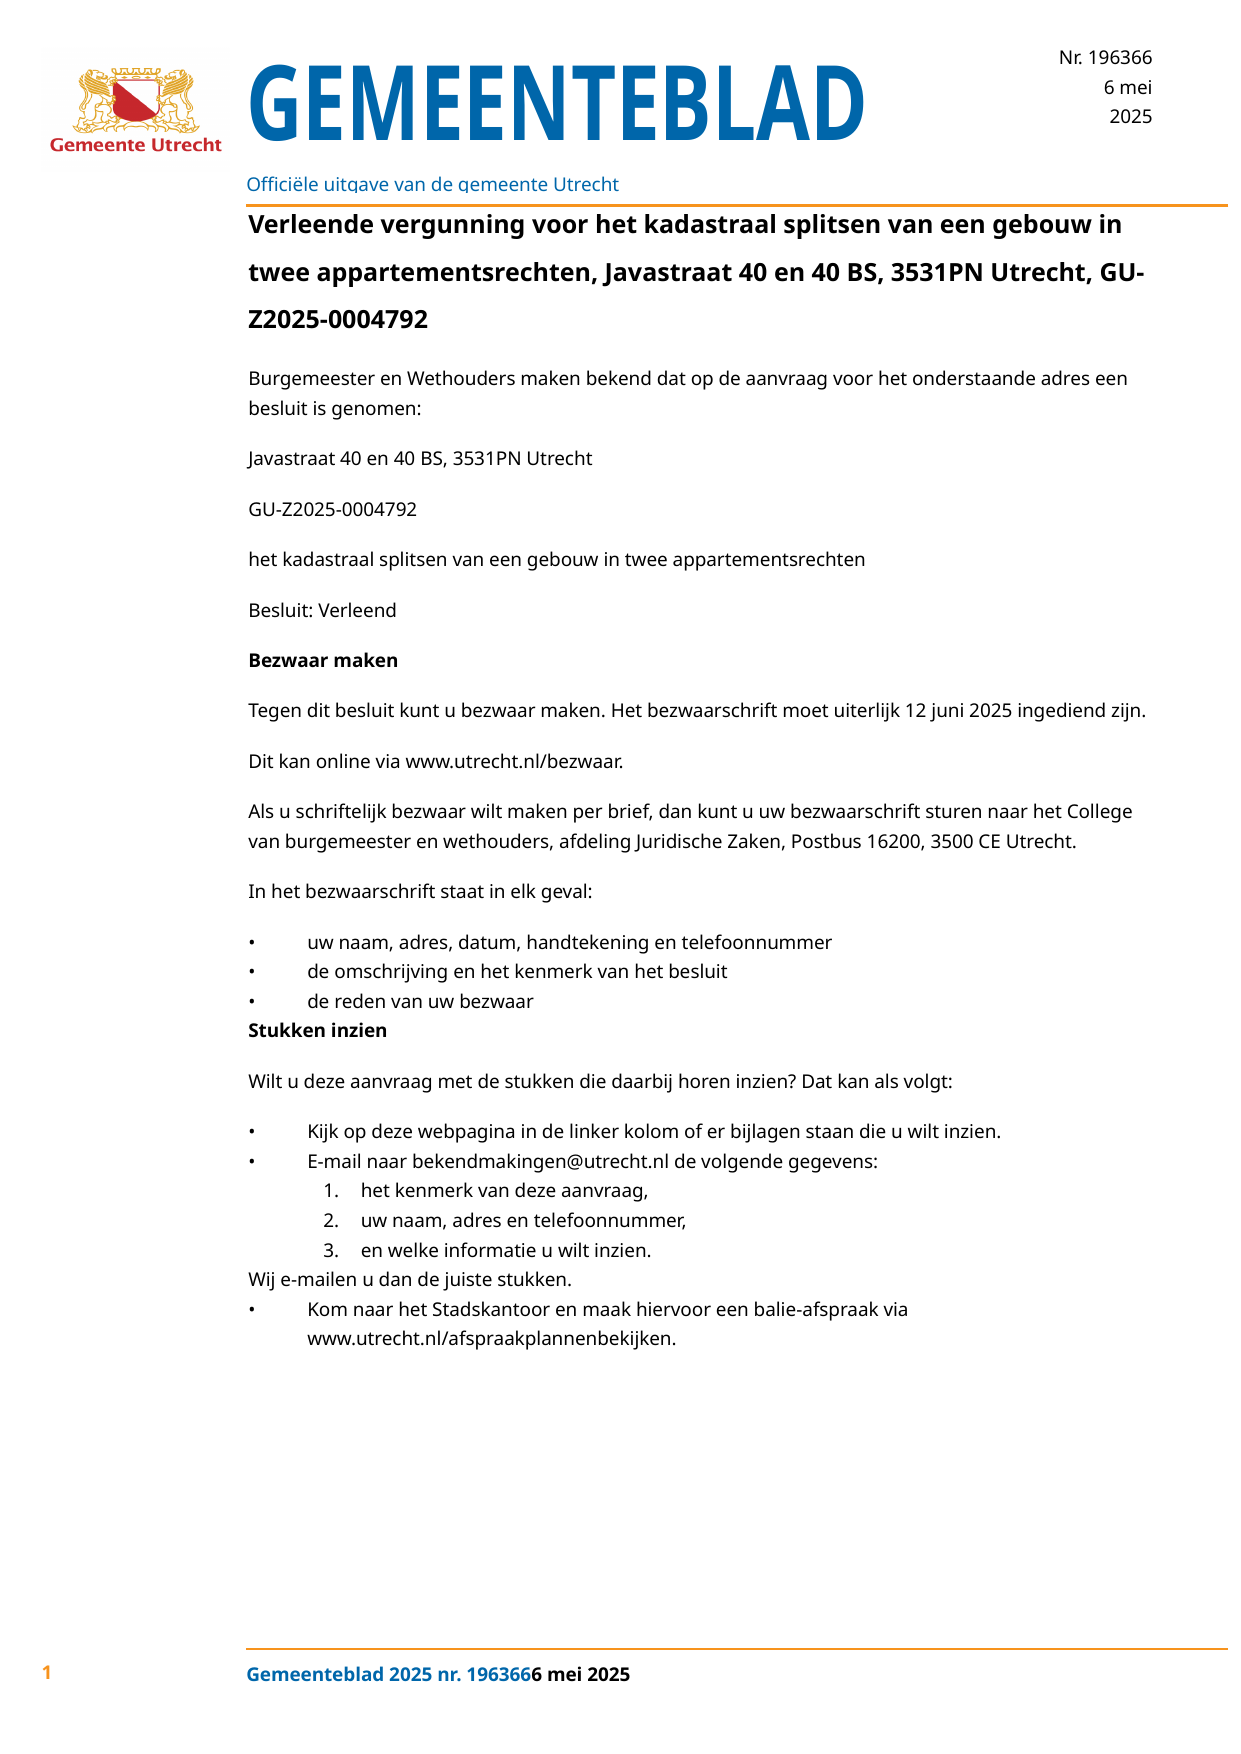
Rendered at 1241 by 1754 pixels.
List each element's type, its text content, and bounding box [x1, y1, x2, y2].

list de omschrijving en het kenmerk van het besluit [248, 958, 1152, 984]
text het kadastraal splitsen van een gebouw in twee appartementsrechten [248, 546, 1152, 572]
text GU-Z2025-0004792 [248, 496, 1152, 522]
list het kenmerk van deze aanvraag, [323, 1178, 1152, 1203]
list Kijk op deze webpagina in de linker kolom of er bijlagen staan die u wilt inzien. [248, 1118, 1152, 1144]
list E-mail naar bekendmakingen@utrecht.nl de volgende gegevens: [248, 1148, 1152, 1174]
text In het bezwaarschrift staat in elk geval: [248, 878, 1152, 904]
text Als u schriftelijk bezwaar wilt maken per brief, dan kunt u uw bezwaarschrift sturen naar het College van burgemeester en wethouders, afdeling Juridische Zaken, Postbus 16200, 3500 CE Utrecht. [248, 798, 1152, 854]
list uw naam, adres en telefoonnummer, [323, 1207, 1152, 1233]
text Tegen dit besluit kunt u bezwaar maken. Het bezwaarschrift moet uiterlijk 12 juni 2025 ingediend zijn. [248, 698, 1152, 723]
text Burgemeester en Wethouders maken bekend dat op de aanvraag voor het onderstaande adres een besluit is genomen: [248, 366, 1152, 421]
picture [41, 47, 231, 172]
text Bezwaar maken [248, 647, 1152, 673]
text Dit kan online via www.utrecht.nl/bezwaar. [248, 748, 1152, 774]
text Wij e-mailen u dan de juiste stukken. [248, 1266, 1152, 1292]
list en welke informatie u wilt inzien. [323, 1237, 1152, 1262]
list de reden van uw bezwaar [248, 988, 1152, 1014]
text Javastraat 40 en 40 BS, 3531PN Utrecht [248, 446, 1152, 471]
text Verleende vergunning voor het kadastraal splitsen van een gebouw in twee appartementsrechten, Javastraat 40 en 40 BS, 3531PN Utrecht, GU-Z2025-0004792 [248, 207, 1152, 336]
list uw naam, adres, datum, handtekening en telefoonnummer [248, 929, 1152, 954]
text Besluit: Verleend [248, 597, 1152, 622]
text Stukken inzien [248, 1018, 1152, 1043]
list Kom naar het Stadskantoor en maak hiervoor een balie-afspraak via www.utrecht.nl/afspraakplannenbekijken. [248, 1296, 1152, 1351]
text Wilt u deze aanvraag met de stukken die daarbij horen inzien? Dat kan als volgt: [248, 1068, 1152, 1094]
